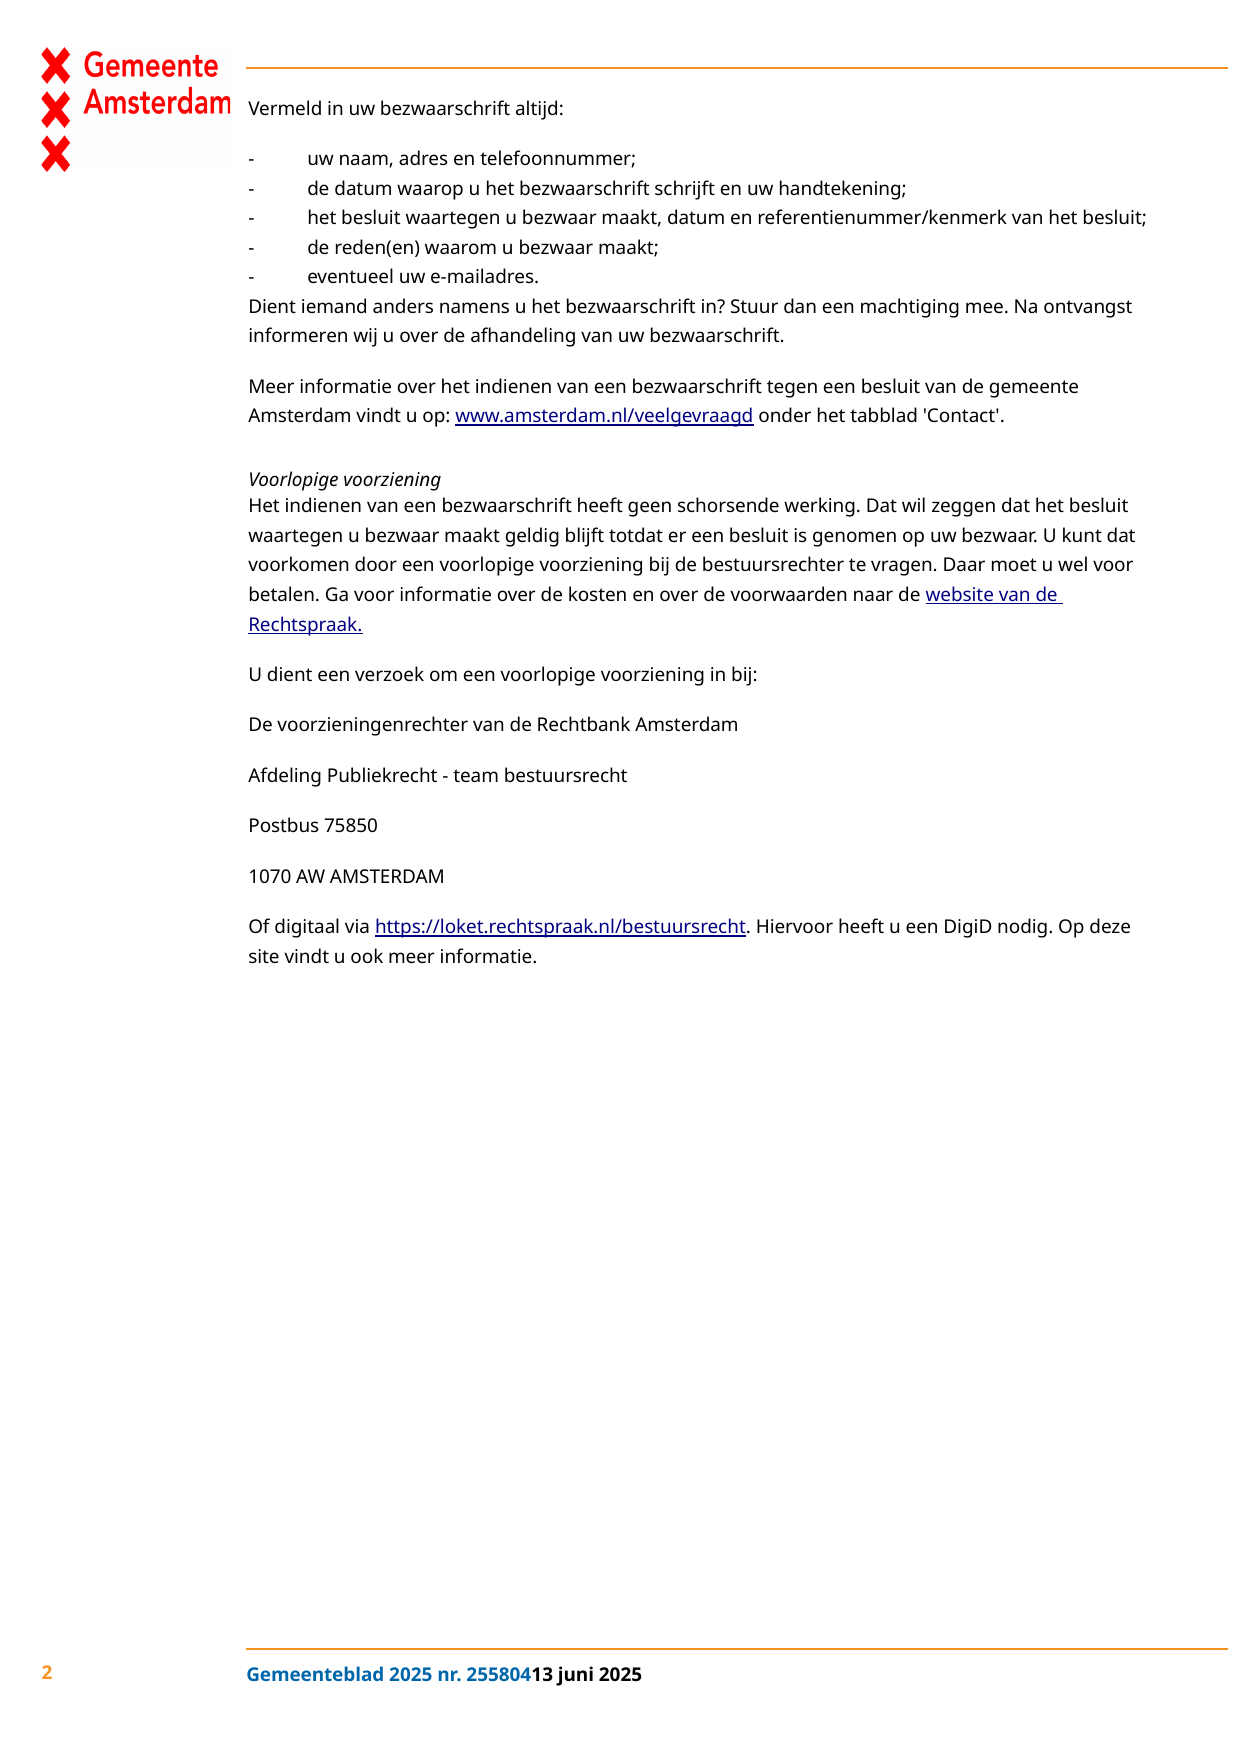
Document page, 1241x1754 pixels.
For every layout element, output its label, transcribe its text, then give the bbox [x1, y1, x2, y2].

text U dient een verzoek om een voorlopige voorziening in bij: [248, 661, 1152, 687]
list eventueel uw e-mailadres. [248, 263, 1152, 289]
text Meer informatie over het indienen van een bezwaarschrift tegen een besluit van de gemeente Amsterdam vindt u op: www.amsterdam.nl/veelgevraagd onder het tabblad 'Contact'. [248, 373, 1152, 428]
list uw naam, adres en telefoonnummer; [248, 145, 1152, 171]
list de reden(en) waarom u bezwaar maakt; [248, 234, 1152, 260]
text Postbus 75850 [248, 812, 1152, 838]
text Of digitaal via https://loket.rechtspraak.nl/bestuursrecht. Hiervoor heeft u een DigiD nodig. Op deze site vindt u ook meer informatie. [248, 913, 1152, 968]
text Het indienen van een bezwaarschrift heeft geen schorsende werking. Dat wil zeggen dat het besluit waartegen u bezwaar maakt geldig blijft totdat er een besluit is genomen op uw bezwaar. U kunt dat voorkomen door een voorlopige voorziening bij de bestuursrechter te vragen. Daar moet u wel voor betalen. Ga voor informatie over de kosten en over de voorwaarden naar de website van de Rechtspraak. [248, 492, 1152, 636]
text De voorzieningenrechter van de Rechtbank Amsterdam [248, 712, 1152, 737]
list de datum waarop u het bezwaarschrift schrijft en uw handtekening; [248, 175, 1152, 201]
text Dient iemand anders namens u het bezwaarschrift in? Stuur dan een machtiging mee. Na ontvangst informeren wij u over de afhandeling van uw bezwaarschrift. [248, 293, 1152, 348]
text Voorlopige voorziening [248, 467, 1152, 492]
text 1070 AW AMSTERDAM [248, 863, 1152, 888]
picture [41, 47, 231, 172]
list het besluit waartegen u bezwaar maakt, datum en referentienummer/kenmerk van het besluit; [248, 204, 1152, 230]
text Vermeld in uw bezwaarschrift altijd: [248, 95, 1152, 121]
text Afdeling Publiekrecht - team bestuursrecht [248, 762, 1152, 788]
